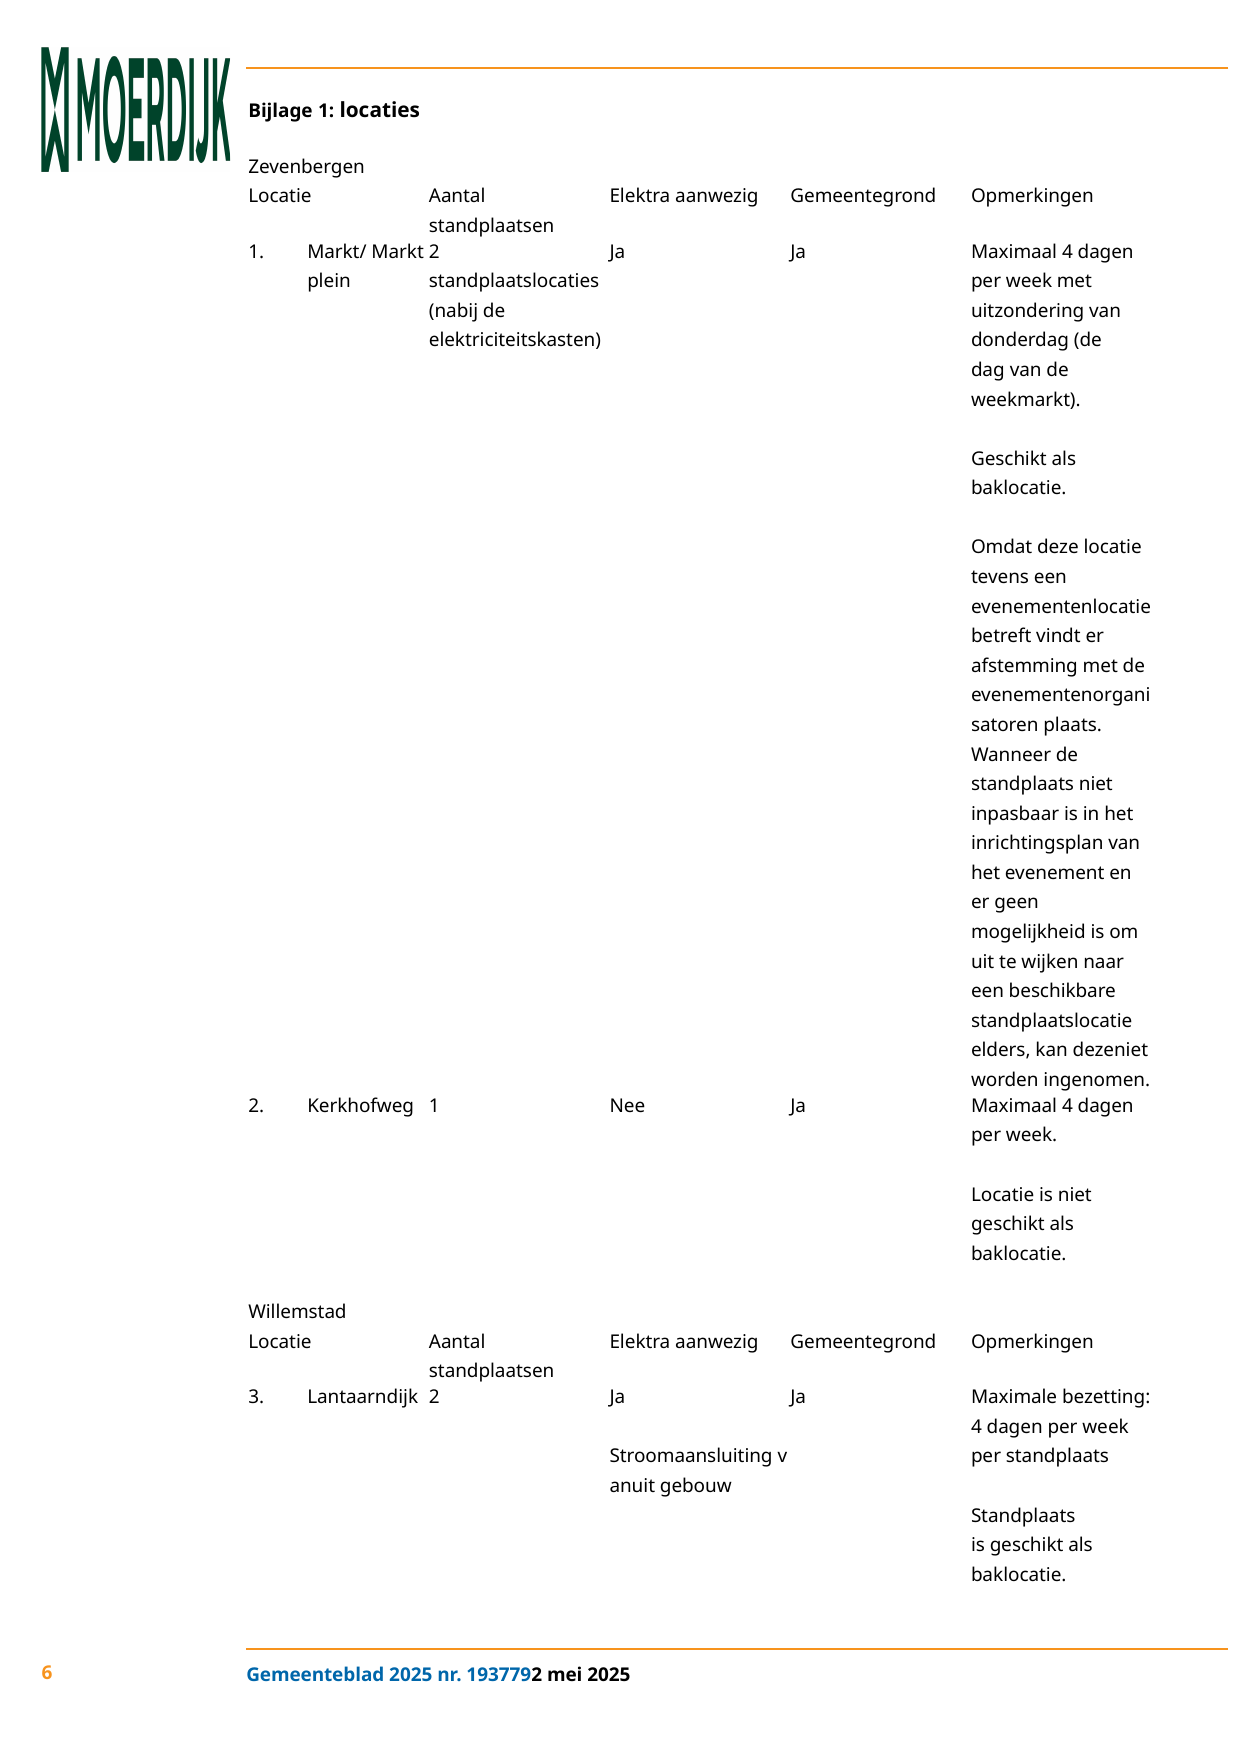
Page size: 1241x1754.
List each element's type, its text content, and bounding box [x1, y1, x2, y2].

table_header Elektra aanwezig [609, 183, 790, 238]
table_header Locatie [248, 1328, 429, 1383]
table_cell Maximale bezetting: 4 dagen per week per standplaats Standplaats is geschikt als baklocatie. [971, 1384, 1152, 1587]
table_header Elektra aanwezig [609, 1328, 790, 1383]
table_cell 2 [429, 1384, 609, 1587]
table_cell Markt/ Markt plein [248, 238, 429, 1092]
table_header Aantal standplaatsen [429, 183, 609, 238]
table_cell Maximaal 4 dagen per week met uitzondering van donderdag (de dag van de weekmarkt). Geschikt als baklocatie. Omdat deze locatie tevens een evenementenlocatie betreft vindt er afstemming met de evenementenorganisatoren plaats. Wanneer de standplaats niet inpasbaar is in het inrichtingsplan van het evenement en er geen mogelijkheid is om uit te wijken naar een beschikbare standplaatslocatie elders, kan dezeniet worden ingenomen. [971, 238, 1152, 1092]
table_cell Ja [790, 1092, 971, 1266]
table_header Gemeentegrond [790, 183, 971, 238]
picture [41, 47, 231, 172]
table_cell 2 standplaatslocaties (nabij de elektriciteitskasten) [429, 238, 609, 1092]
table_cell Maximaal 4 dagen per week. Locatie is niet geschikt als baklocatie. [971, 1092, 1152, 1266]
table_cell Nee [609, 1092, 790, 1266]
table_header Gemeentegrond [790, 1328, 971, 1383]
table_cell Ja [609, 238, 790, 1092]
table_cell Ja Stroomaansluiting vanuit gebouw [609, 1384, 790, 1587]
table_cell Ja [790, 238, 971, 1092]
table_header Locatie [248, 183, 429, 238]
table_cell Ja [790, 1384, 971, 1587]
table_cell Lantaarndijk [248, 1384, 429, 1587]
table_header Aantal standplaatsen [429, 1328, 609, 1383]
table_header Opmerkingen [971, 1328, 1152, 1383]
text Zevenbergen [248, 153, 1152, 179]
text Willemstad [248, 1298, 1152, 1324]
table_cell Kerkhofweg [248, 1092, 429, 1266]
text Bijlage 1: locaties [248, 95, 1152, 123]
table_cell 1 [429, 1092, 609, 1266]
table_header Opmerkingen [971, 183, 1152, 238]
